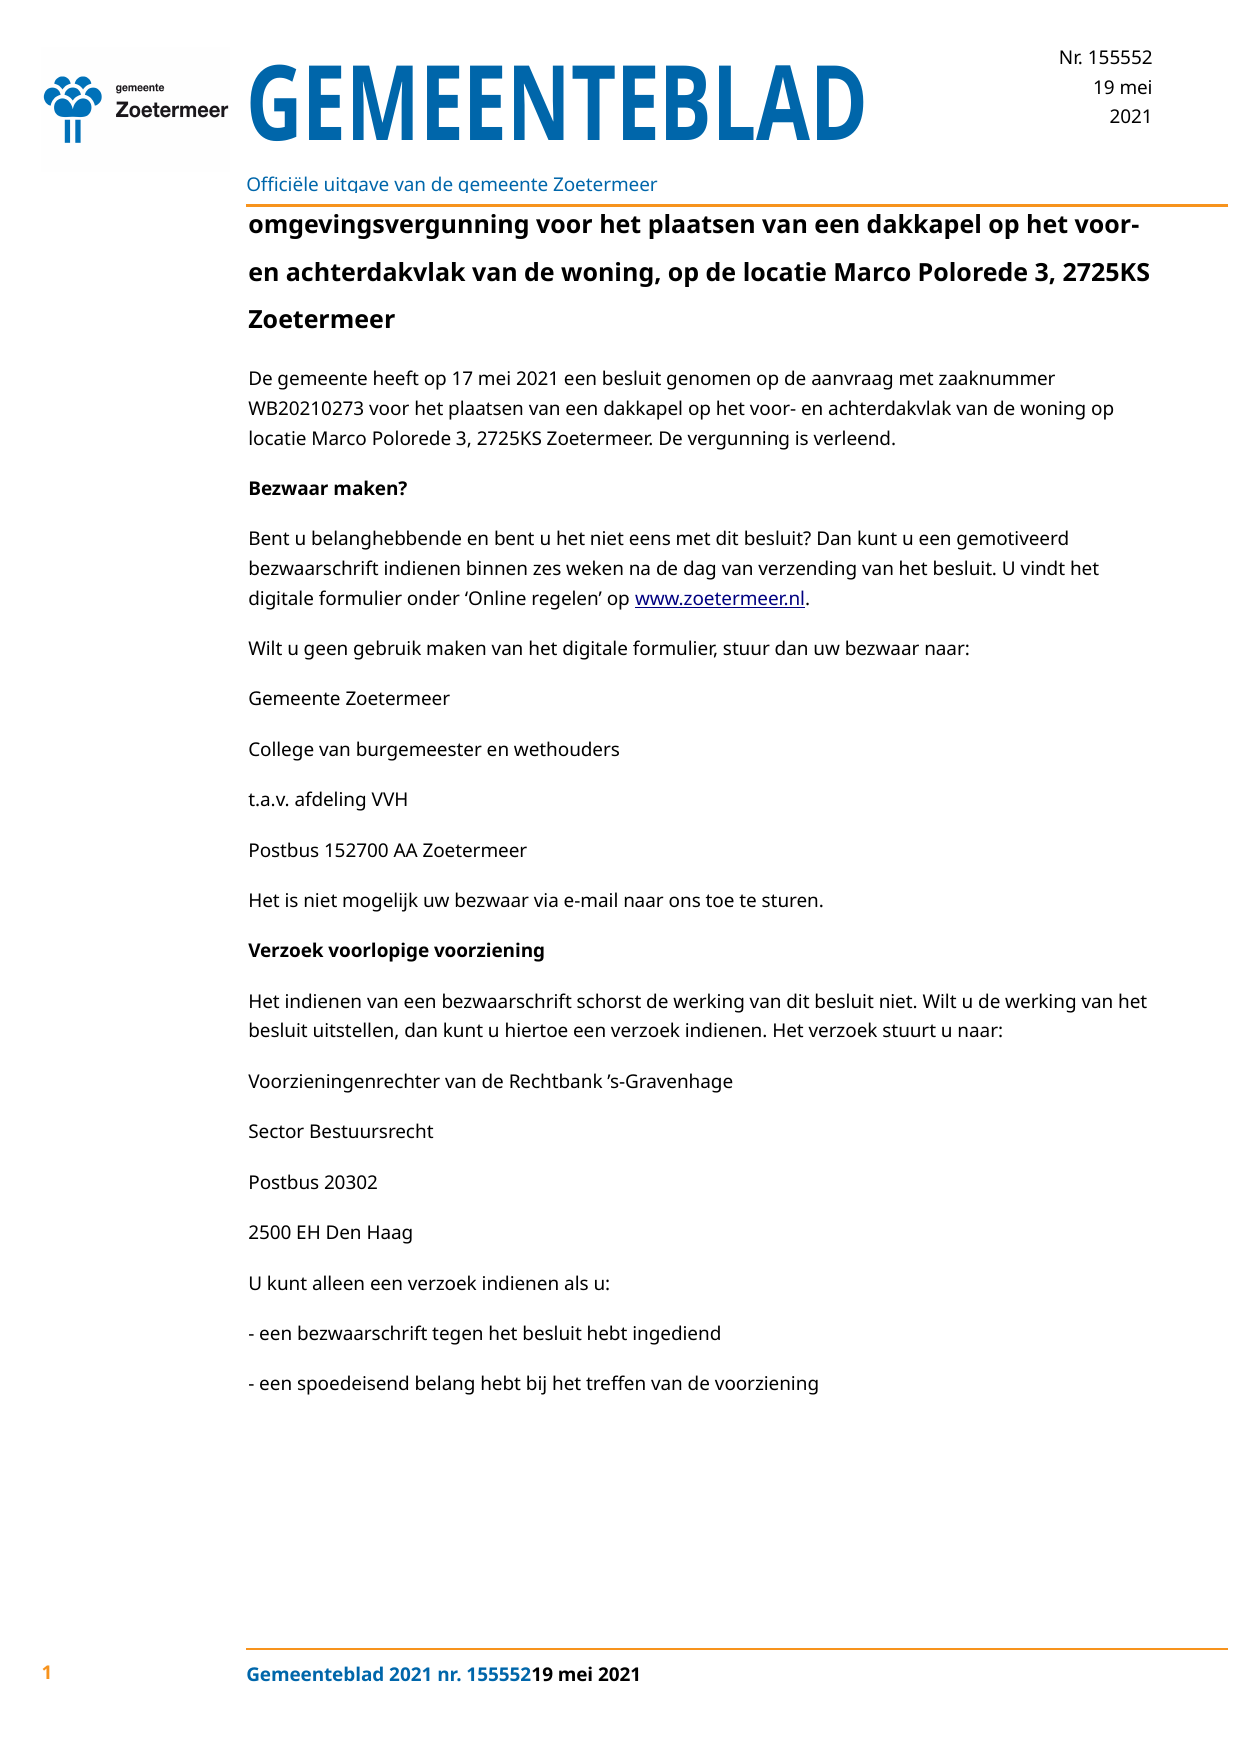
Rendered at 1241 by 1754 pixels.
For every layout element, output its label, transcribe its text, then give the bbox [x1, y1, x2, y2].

text Postbus 152700 AA Zoetermeer [248, 837, 1152, 862]
text Gemeente Zoetermeer [248, 686, 1152, 711]
picture [41, 47, 231, 172]
text - een spoedeisend belang hebt bij het treffen van de voorziening [248, 1371, 1152, 1396]
text - een bezwaarschrift tegen het besluit hebt ingediend [248, 1320, 1152, 1346]
text College van burgemeester en wethouders [248, 736, 1152, 762]
text Het is niet mogelijk uw bezwaar via e-mail naar ons toe te sturen. [248, 887, 1152, 913]
text Postbus 20302 [248, 1169, 1152, 1194]
text Sector Bestuursrecht [248, 1118, 1152, 1144]
text De gemeente heeft op 17 mei 2021 een besluit genomen op de aanvraag met zaaknummer WB20210273 voor het plaatsen van een dakkapel op het voor- en achterdakvlak van de woning op locatie Marco Polorede 3, 2725KS Zoetermeer. De vergunning is verleend. [248, 366, 1152, 450]
text Wilt u geen gebruik maken van het digitale formulier, stuur dan uw bezwaar naar: [248, 635, 1152, 661]
text Bent u belanghebbende en bent u het niet eens met dit besluit? Dan kunt u een gemotiveerd bezwaarschrift indienen binnen zes weken na de dag van verzending van het besluit. U vindt het digitale formulier onder ‘Online regelen’ op www.zoetermeer.nl. [248, 526, 1152, 610]
text t.a.v. afdeling VVH [248, 786, 1152, 812]
text Bezwaar maken? [248, 475, 1152, 501]
text Voorzieningenrechter van de Rechtbank ’s-Gravenhage [248, 1068, 1152, 1094]
text U kunt alleen een verzoek indienen als u: [248, 1270, 1152, 1295]
text Het indienen van een bezwaarschrift schorst de werking van dit besluit niet. Wilt u de werking van het besluit uitstellen, dan kunt u hiertoe een verzoek indienen. Het verzoek stuurt u naar: [248, 988, 1152, 1043]
text omgevingsvergunning voor het plaatsen van een dakkapel op het voor- en achterdakvlak van de woning, op de locatie Marco Polorede 3, 2725KS Zoetermeer [248, 207, 1152, 336]
text Verzoek voorlopige voorziening [248, 938, 1152, 963]
text 2500 EH Den Haag [248, 1219, 1152, 1245]
